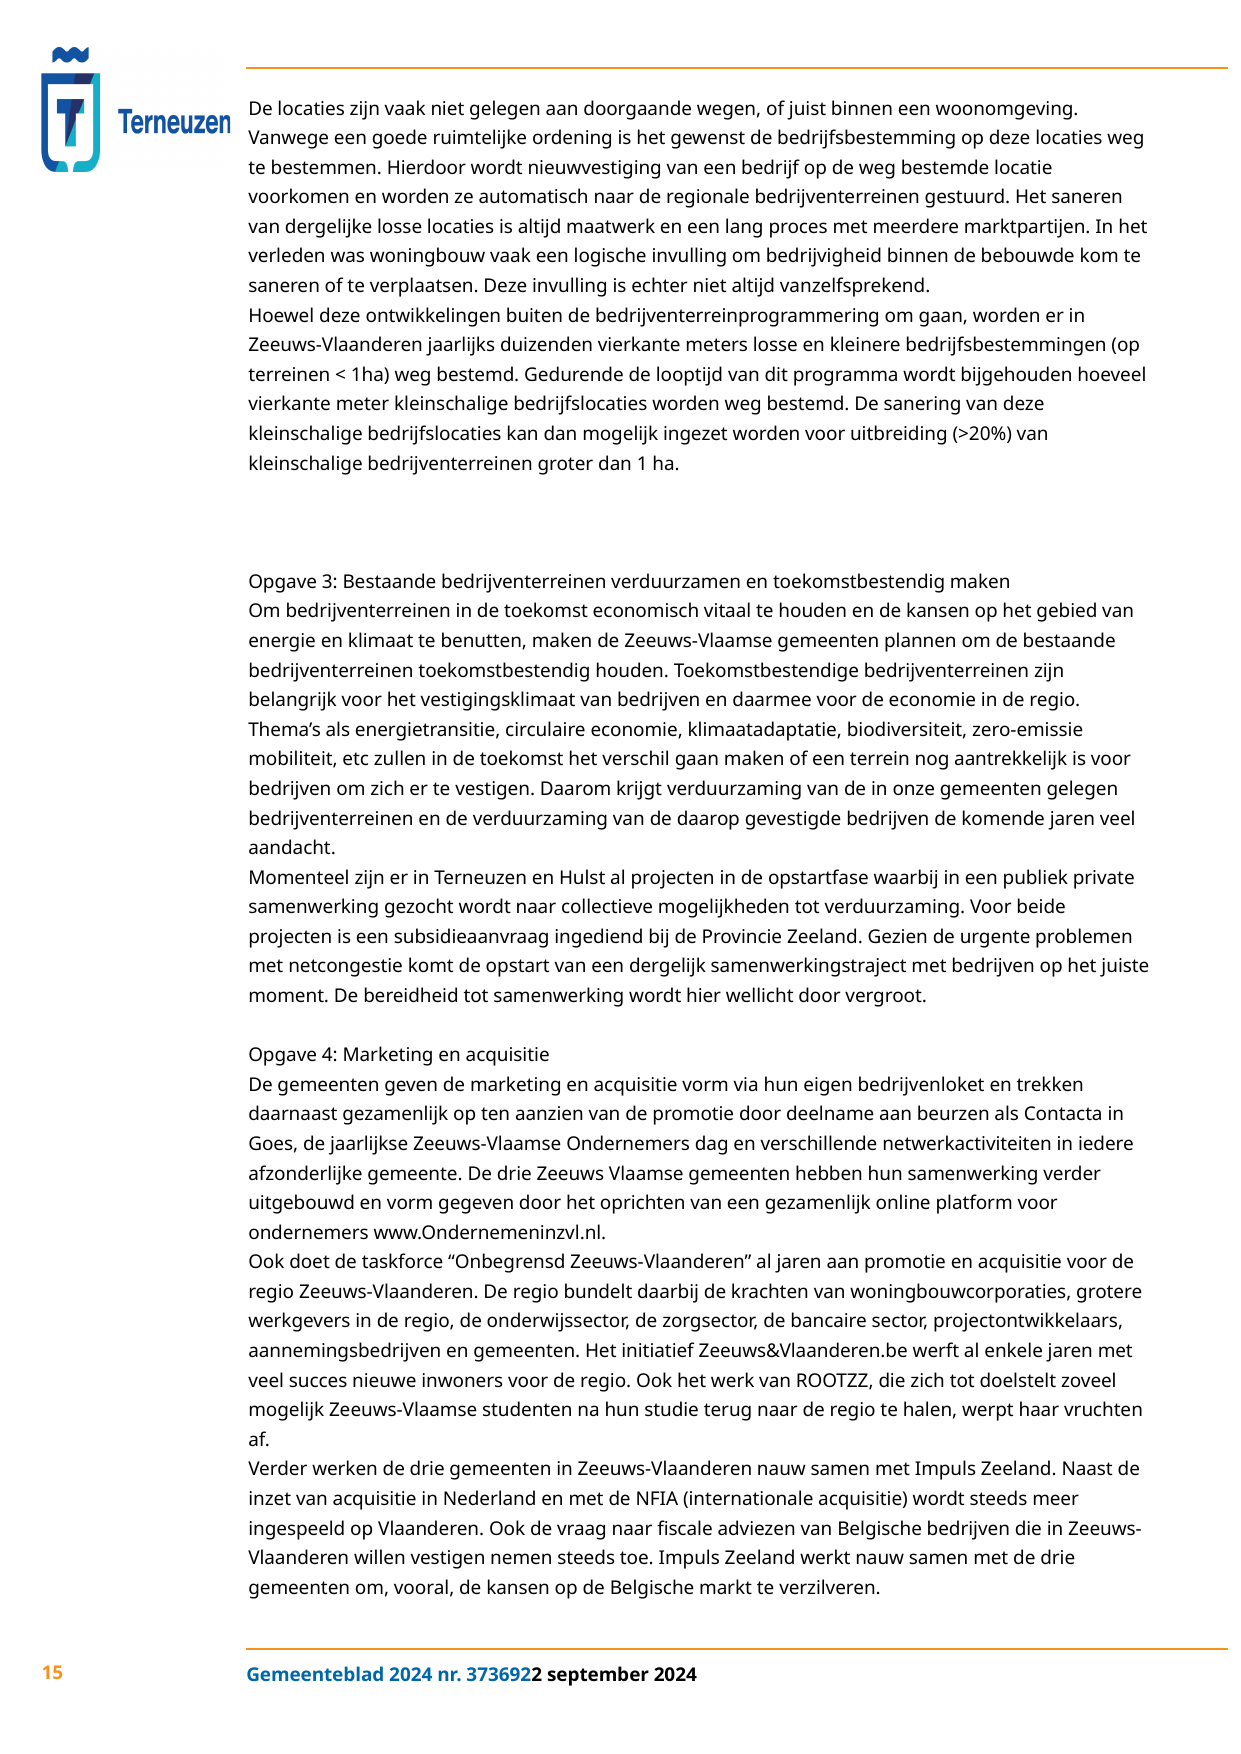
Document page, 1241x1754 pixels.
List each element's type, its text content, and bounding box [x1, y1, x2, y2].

text Ook doet de taskforce “Onbegrensd Zeeuws-Vlaanderen” al jaren aan promotie en acquisitie voor de regio Zeeuws-Vlaanderen. De regio bundelt daarbij de krachten van woningbouwcorporaties, grotere werkgevers in de regio, de onderwijssector, de zorgsector, de bancaire sector, projectontwikkelaars, aannemingsbedrijven en gemeenten. Het initiatief Zeeuws&Vlaanderen.be werft al enkele jaren met veel succes nieuwe inwoners voor de regio. Ook het werk van ROOTZZ, die zich tot doelstelt zoveel mogelijk Zeeuws-Vlaamse studenten na hun studie terug naar de regio te halen, werpt haar vruchten af. [248, 1248, 1152, 1452]
text Verder werken de drie gemeenten in Zeeuws-Vlaanderen nauw samen met Impuls Zeeland. Naast de inzet van acquisitie in Nederland en met de NFIA (internationale acquisitie) wordt steeds meer ingespeeld op Vlaanderen. Ook de vraag naar fiscale adviezen van Belgische bedrijven die in Zeeuws-Vlaanderen willen vestigen nemen steeds toe. Impuls Zeeland werkt nauw samen met de drie gemeenten om, vooral, de kansen op de Belgische markt te verzilveren. [248, 1456, 1152, 1600]
text Momenteel zijn er in Terneuzen en Hulst al projecten in de opstartfase waarbij in een publiek private samenwerking gezocht wordt naar collectieve mogelijkheden tot verduurzaming. Voor beide projecten is een subsidieaanvraag ingediend bij de Provincie Zeeland. Gezien de urgente problemen met netcongestie komt de opstart van een dergelijk samenwerkingstraject met bedrijven op het juiste moment. De bereidheid tot samenwerking wordt hier wellicht door vergroot. [248, 864, 1152, 1008]
text De locaties zijn vaak niet gelegen aan doorgaande wegen, of juist binnen een woonomgeving. Vanwege een goede ruimtelijke ordening is het gewenst de bedrijfsbestemming op deze locaties weg te bestemmen. Hierdoor wordt nieuwvestiging van een bedrijf op de weg bestemde locatie voorkomen en worden ze automatisch naar de regionale bedrijventerreinen gestuurd. Het saneren van dergelijke losse locaties is altijd maatwerk en een lang proces met meerdere marktpartijen. In het verleden was woningbouw vaak een logische invulling om bedrijvigheid binnen de bebouwde kom te saneren of te verplaatsen. Deze invulling is echter niet altijd vanzelfsprekend. [248, 95, 1152, 298]
picture [41, 47, 231, 172]
text Hoewel deze ontwikkelingen buiten de bedrijventerreinprogrammering om gaan, worden er in Zeeuws-Vlaanderen jaarlijks duizenden vierkante meters losse en kleinere bedrijfsbestemmingen (op terreinen < 1ha) weg bestemd. Gedurende de looptijd van dit programma wordt bijgehouden hoeveel vierkante meter kleinschalige bedrijfslocaties worden weg bestemd. De sanering van deze kleinschalige bedrijfslocaties kan dan mogelijk ingezet worden voor uitbreiding (>20%) van kleinschalige bedrijventerreinen groter dan 1 ha. [248, 302, 1152, 476]
text Om bedrijventerreinen in de toekomst economisch vitaal te houden en de kansen op het gebied van energie en klimaat te benutten, maken de Zeeuws-Vlaamse gemeenten plannen om de bestaande bedrijventerreinen toekomstbestendig houden. Toekomstbestendige bedrijventerreinen zijn belangrijk voor het vestigingsklimaat van bedrijven en daarmee voor de economie in de regio. Thema’s als energietransitie, circulaire economie, klimaatadaptatie, biodiversiteit, zero-emissie mobiliteit, etc zullen in de toekomst het verschil gaan maken of een terrein nog aantrekkelijk is voor bedrijven om zich er te vestigen. Daarom krijgt verduurzaming van de in onze gemeenten gelegen bedrijventerreinen en de verduurzaming van de daarop gevestigde bedrijven de komende jaren veel aandacht. [248, 598, 1152, 860]
text De gemeenten geven de marketing en acquisitie vorm via hun eigen bedrijvenloket en trekken daarnaast gezamenlijk op ten aanzien van de promotie door deelname aan beurzen als Contacta in Goes, de jaarlijkse Zeeuws-Vlaamse Ondernemers dag en verschillende netwerkactiviteiten in iedere afzonderlijke gemeente. De drie Zeeuws Vlaamse gemeenten hebben hun samenwerking verder uitgebouwd en vorm gegeven door het oprichten van een gezamenlijk online platform voor ondernemers www.Ondernemeninzvl.nl. [248, 1071, 1152, 1245]
text Opgave 4: Marketing en acquisitie [248, 1041, 1152, 1067]
text Opgave 3: Bestaande bedrijventerreinen verduurzamen en toekomstbestendig maken [248, 568, 1152, 594]
